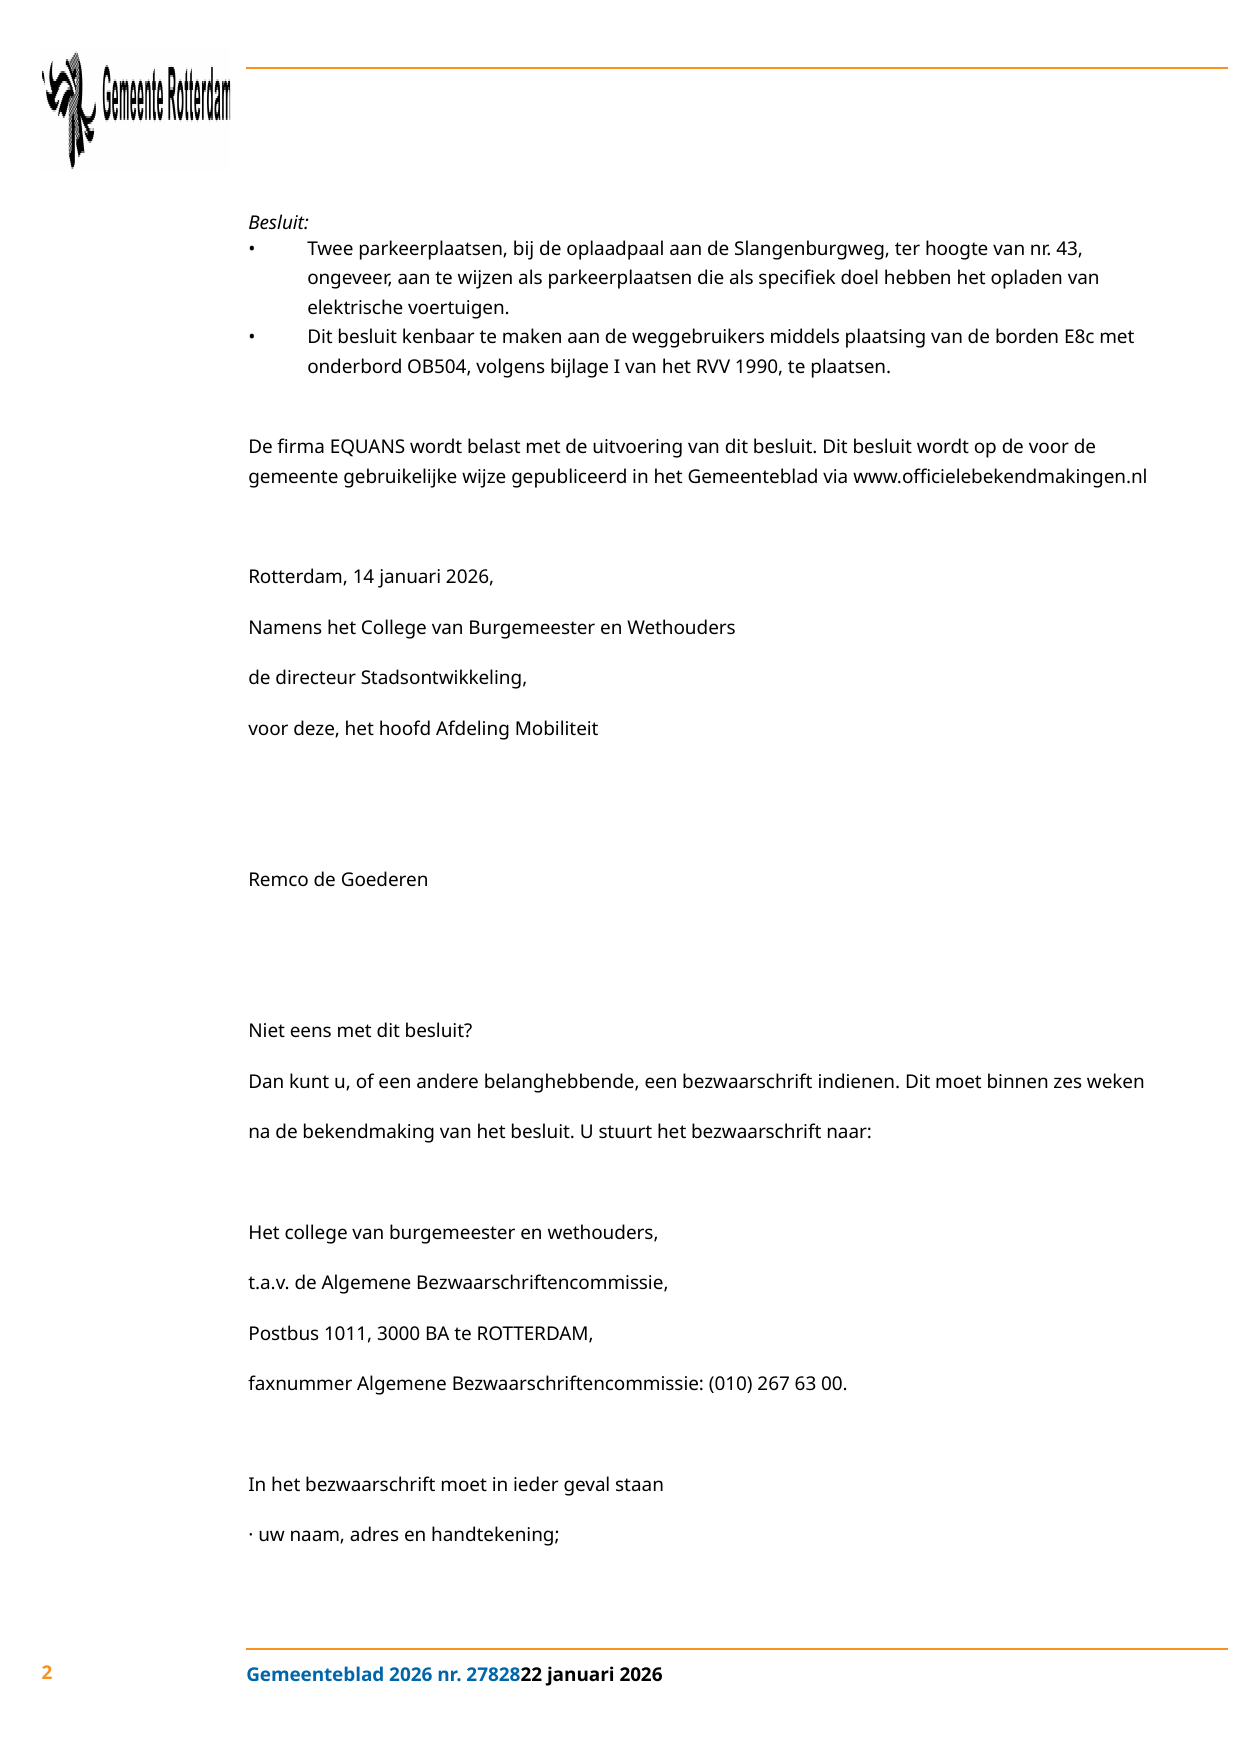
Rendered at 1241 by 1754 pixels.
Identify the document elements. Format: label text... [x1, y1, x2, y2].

text t.a.v. de Algemene Bezwaarschriftencommissie, [248, 1269, 1152, 1295]
text In het bezwaarschrift moet in ieder geval staan [248, 1471, 1152, 1497]
text · uw naam, adres en handtekening; [248, 1522, 1152, 1547]
text Dan kunt u, of een andere belanghebbende, een bezwaarschrift indienen. Dit moet binnen zes weken [248, 1068, 1152, 1093]
text voor deze, het hoofd Afdeling Mobiliteit [248, 715, 1152, 741]
text Besluit: [248, 209, 1152, 235]
text na de bekendmaking van het besluit. U stuurt het bezwaarschrift naar: [248, 1118, 1152, 1144]
text De firma EQUANS wordt belast met de uitvoering van dit besluit. Dit besluit wordt op de voor de gemeente gebruikelijke wijze gepubliceerd in het Gemeenteblad via www.officielebekendmakingen.nl [248, 433, 1152, 488]
text Het college van burgemeester en wethouders, [248, 1219, 1152, 1245]
text de directeur Stadsontwikkeling, [248, 664, 1152, 690]
list Twee parkeerplaatsen, bij de oplaadpaal aan de Slangenburgweg, ter hoogte van nr. 43, ongeveer, aan te wijzen als parkeerplaatsen die als specifiek doel hebben het opladen van elektrische voertuigen. [248, 235, 1152, 320]
picture [41, 47, 231, 172]
text Rotterdam, 14 januari 2026, [248, 564, 1152, 589]
text faxnummer Algemene Bezwaarschriftencommissie: (010) 267 63 00. [248, 1370, 1152, 1396]
list Dit besluit kenbaar te maken aan de weggebruikers middels plaatsing van de borden E8c met onderbord OB504, volgens bijlage I van het RVV 1990, te plaatsen. [248, 324, 1152, 379]
text Postbus 1011, 3000 BA te ROTTERDAM, [248, 1320, 1152, 1346]
text Niet eens met dit besluit? [248, 1017, 1152, 1043]
text Namens het College van Burgemeester en Wethouders [248, 614, 1152, 640]
text Remco de Goederen [248, 866, 1152, 892]
